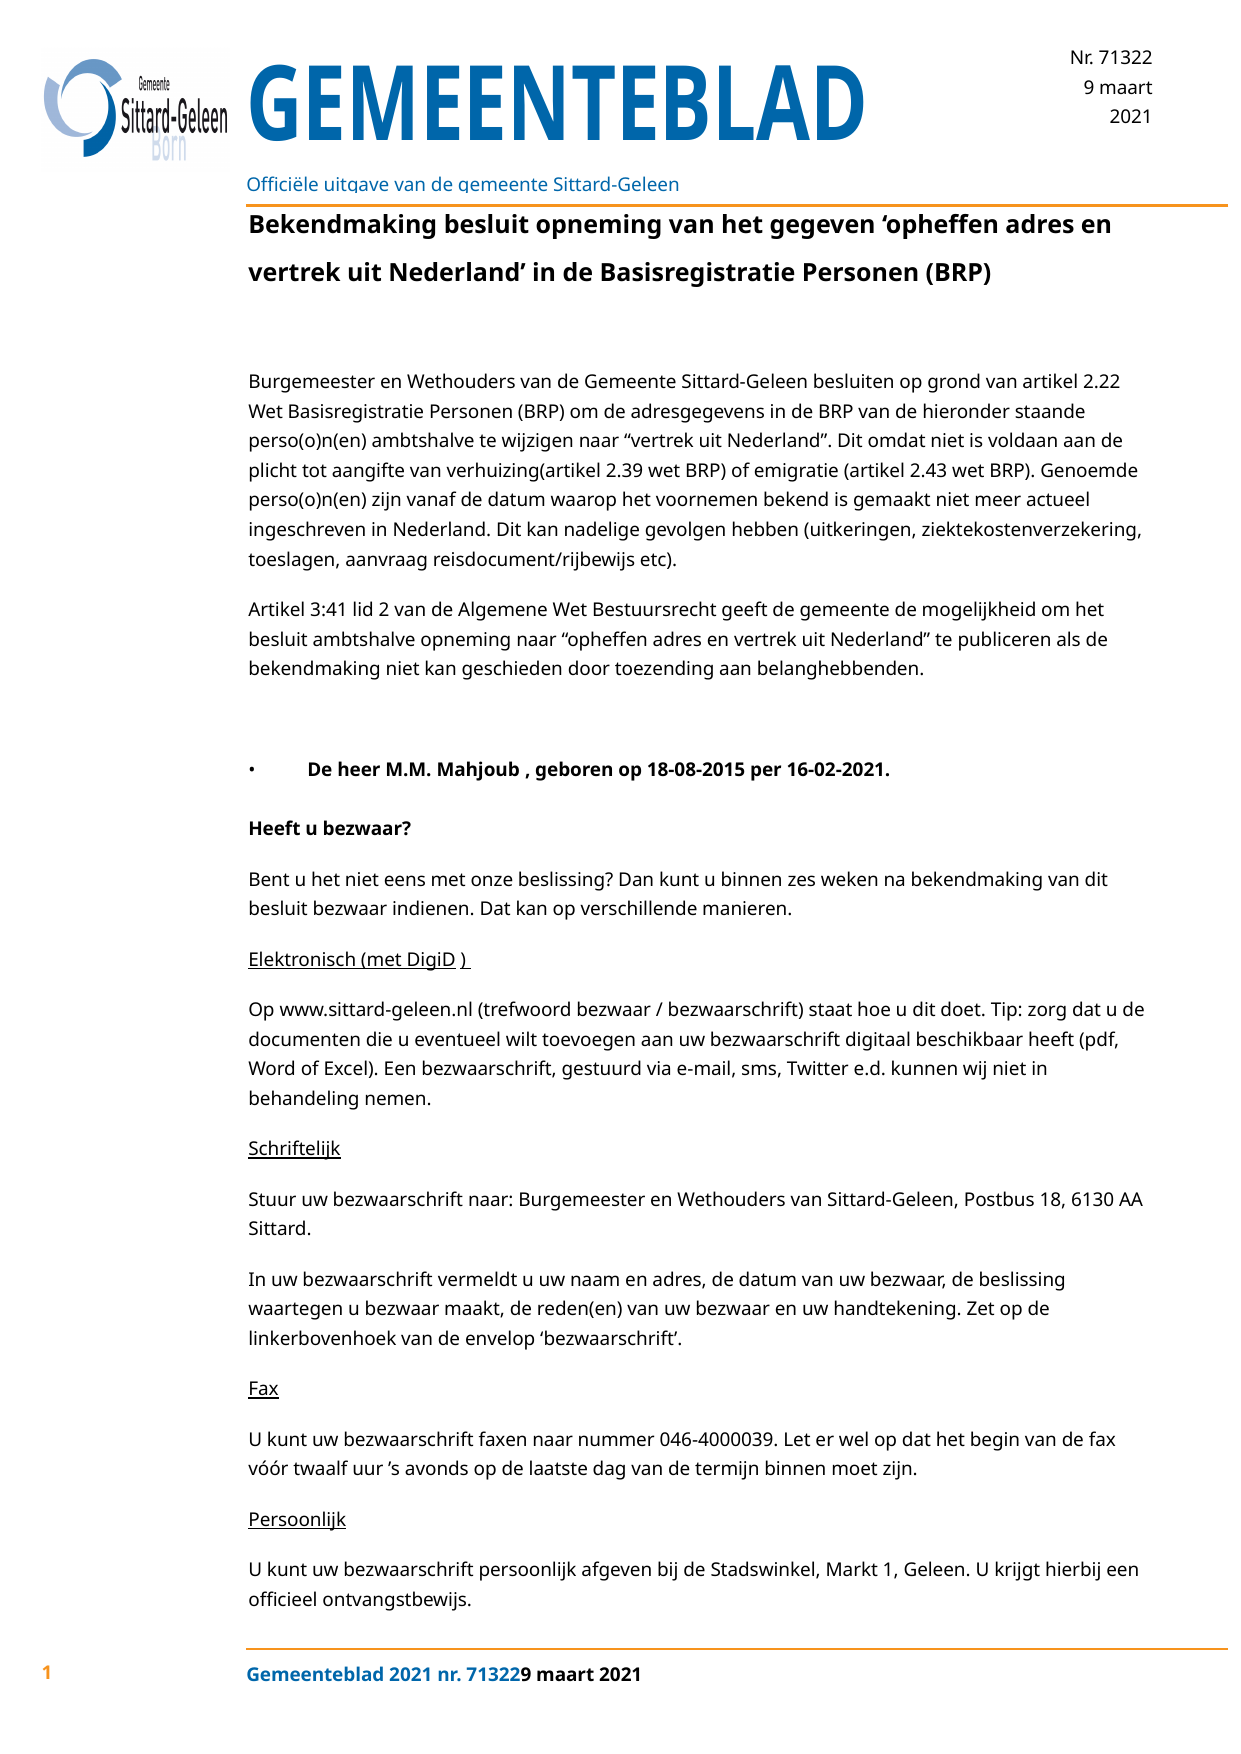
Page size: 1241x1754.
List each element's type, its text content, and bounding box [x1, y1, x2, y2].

text Bent u het niet eens met onze beslissing? Dan kunt u binnen zes weken na bekendmaking van dit besluit bezwaar indienen. Dat kan op verschillende manieren. [248, 866, 1152, 921]
picture [41, 47, 231, 172]
text In uw bezwaarschrift vermeldt u uw naam en adres, de datum van uw bezwaar, de beslissing waartegen u bezwaar maakt, de reden(en) van uw bezwaar en uw handtekening. Zet op de linkerbovenhoek van de envelop ‘bezwaarschrift’. [248, 1266, 1152, 1351]
text Stuur uw bezwaarschrift naar: Burgemeester en Wethouders van Sittard-Geleen, Postbus 18, 6130 AA Sittard. [248, 1186, 1152, 1241]
list De heer M.M. Mahjoub , geboren op 18-08-2015 per 16-02-2021. [248, 756, 1152, 782]
text Artikel 3:41 lid 2 van de Algemene Wet Bestuursrecht geeft de gemeente de mogelijkheid om het besluit ambtshalve opneming naar “opheffen adres en vertrek uit Nederland” te publiceren als de bekendmaking niet kan geschieden door toezending aan belanghebbenden. [248, 596, 1152, 681]
text Burgemeester en Wethouders van de Gemeente Sittard-Geleen besluiten op grond van artikel 2.22 Wet Basisregistratie Personen (BRP) om de adresgegevens in de BRP van de hieronder staande perso(o)n(en) ambtshalve te wijzigen naar “vertrek uit Nederland”. Dit omdat niet is voldaan aan de plicht tot aangifte van verhuizing(artikel 2.39 wet BRP) of emigratie (artikel 2.43 wet BRP). Genoemde perso(o)n(en) zijn vanaf de datum waarop het voornemen bekend is gemaakt niet meer actueel ingeschreven in Nederland. Dit kan nadelige gevolgen hebben (uitkeringen, ziektekostenverzekering, toeslagen, aanvraag reisdocument/rijbewijs etc). [248, 368, 1152, 572]
text U kunt uw bezwaarschrift faxen naar nummer 046-4000039. Let er wel op dat het begin van de fax vóór twaalf uur ’s avonds op de laatste dag van de termijn binnen moet zijn. [248, 1426, 1152, 1481]
text Bekendmaking besluit opneming van het gegeven ‘opheffen adres en vertrek uit Nederland’ in de Basisregistratie Personen (BRP) [248, 207, 1152, 288]
text Op www.sittard-geleen.nl (trefwoord bezwaar / bezwaarschrift) staat hoe u dit doet. Tip: zorg dat u de documenten die u eventueel wilt toevoegen aan uw bezwaarschrift digitaal beschikbaar heeft (pdf, Word of Excel). Een bezwaarschrift, gestuurd via e-mail, sms, Twitter e.d. kunnen wij niet in behandeling nemen. [248, 996, 1152, 1111]
text U kunt uw bezwaarschrift persoonlijk afgeven bij de Stadswinkel, Markt 1, Geleen. U krijgt hierbij een officieel ontvangstbewijs. [248, 1556, 1152, 1612]
text Schriftelijk [248, 1135, 1152, 1161]
text Heeft u bezwaar? [248, 815, 1152, 841]
text Fax [248, 1375, 1152, 1401]
text Elektronisch (met DigiD ) [248, 946, 1152, 972]
text Persoonlijk [248, 1506, 1152, 1532]
